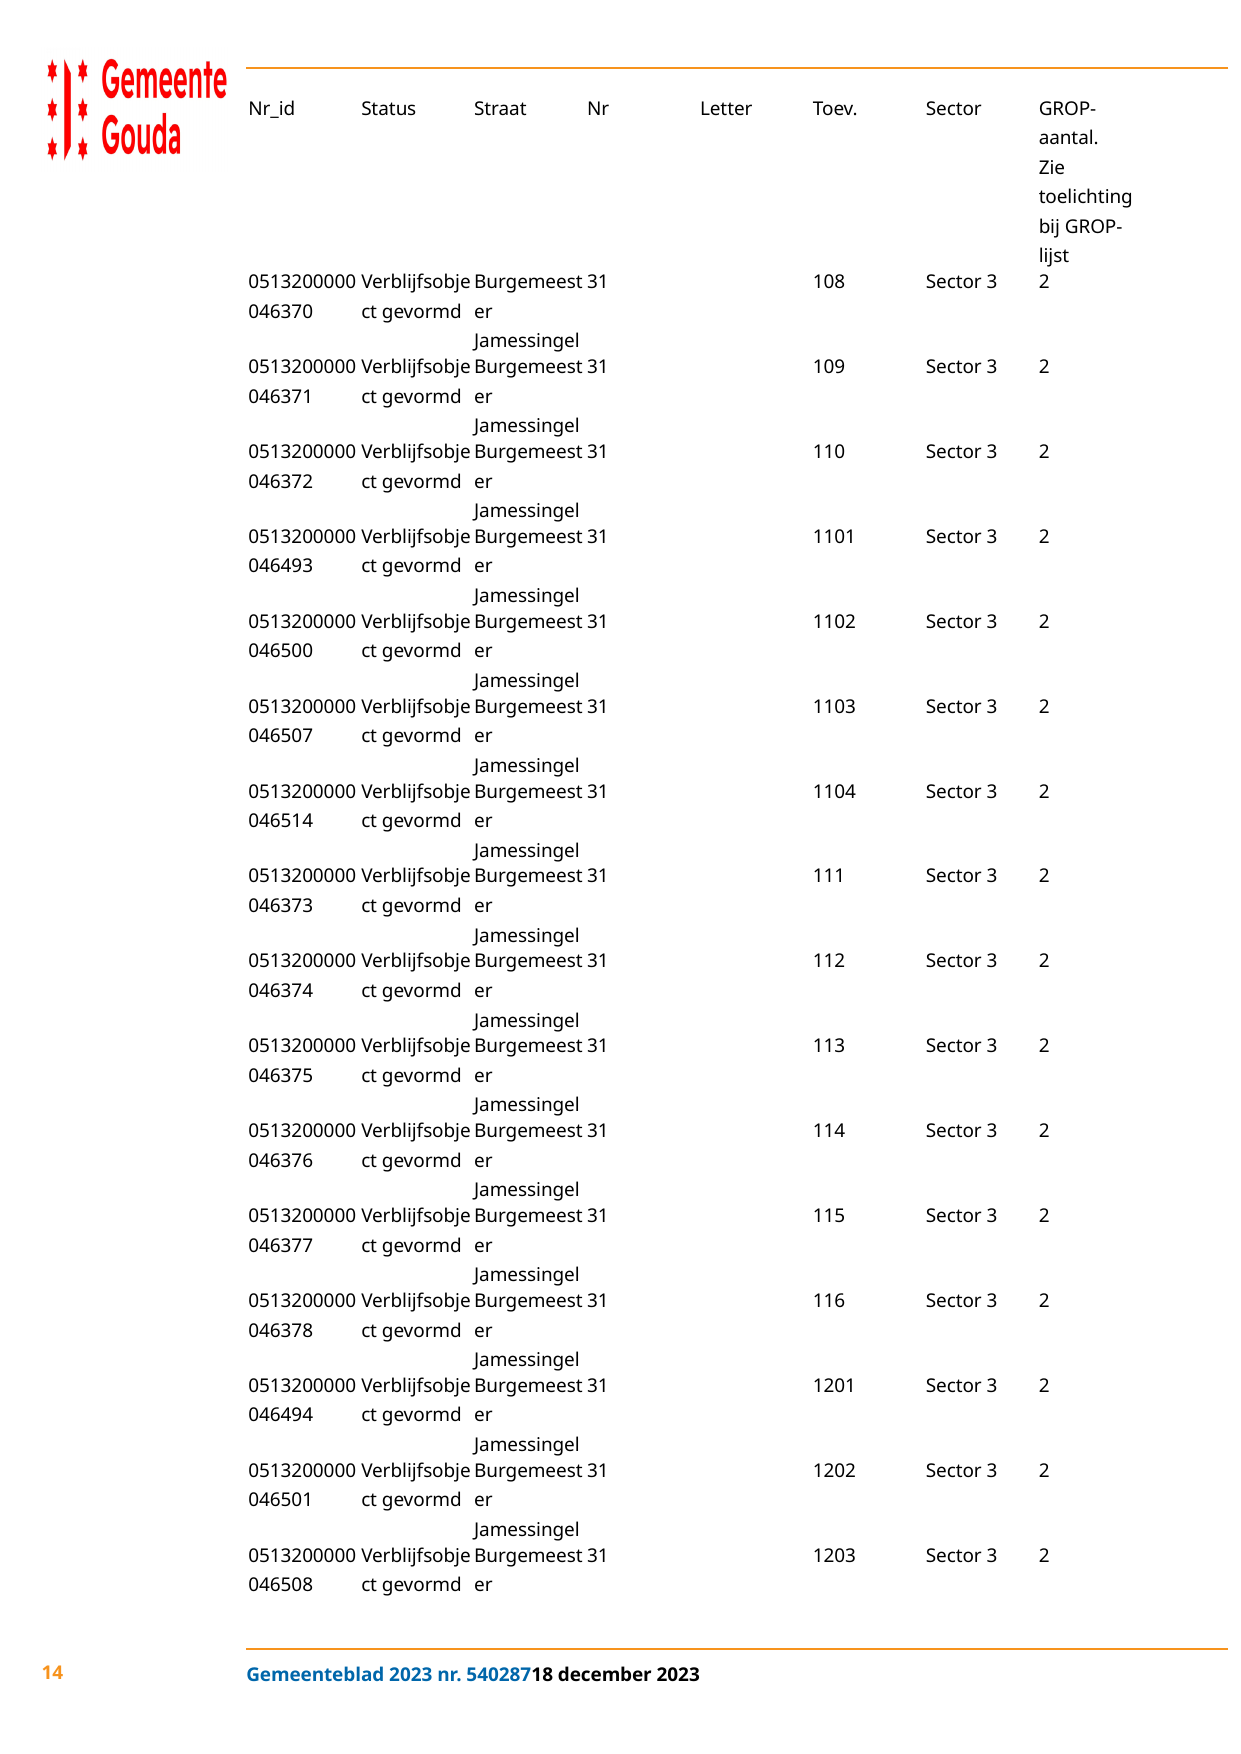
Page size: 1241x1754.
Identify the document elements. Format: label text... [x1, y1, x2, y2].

table_cell 1101 [813, 523, 926, 608]
table_cell Sector 3 [926, 948, 1038, 1032]
table_cell Verblijfsobject gevormd [361, 608, 474, 693]
table_cell 2 [1039, 438, 1152, 523]
table_cell 2 [1039, 1033, 1152, 1117]
table_cell Burgemeester Jamessingel [474, 1372, 587, 1457]
table_cell 31 [587, 353, 700, 438]
table_cell 0513200000046514 [248, 778, 361, 863]
table_header Straat [474, 95, 587, 268]
table_cell 2 [1039, 1118, 1152, 1202]
table_cell 31 [587, 523, 700, 608]
table_cell Verblijfsobject gevormd [361, 778, 474, 863]
table_cell 2 [1039, 1202, 1152, 1287]
table_cell 112 [813, 948, 926, 1032]
table_cell Burgemeester Jamessingel [474, 693, 587, 778]
table_header Letter [700, 95, 813, 268]
table_header GROP-aantal. Zie toelichting bij GROP-lijst [1039, 95, 1152, 268]
table_cell 2 [1039, 948, 1152, 1032]
table_cell 0513200000046370 [248, 269, 361, 353]
table_cell Sector 3 [926, 608, 1038, 693]
table_cell Burgemeester Jamessingel [474, 948, 587, 1032]
table_cell Sector 3 [926, 1542, 1038, 1597]
picture [41, 47, 231, 172]
table_cell 109 [813, 353, 926, 438]
table_cell Verblijfsobject gevormd [361, 1372, 474, 1457]
table_cell 0513200000046375 [248, 1033, 361, 1117]
table_cell 31 [587, 1542, 700, 1597]
table_cell Burgemeester Jamessingel [474, 1202, 587, 1287]
table_cell 1202 [813, 1457, 926, 1542]
table_cell Verblijfsobject gevormd [361, 523, 474, 608]
table_cell 1104 [813, 778, 926, 863]
table_cell 2 [1039, 778, 1152, 863]
table_cell [700, 778, 813, 863]
table_cell Sector 3 [926, 1118, 1038, 1202]
table_cell Burgemeester Jamessingel [474, 608, 587, 693]
table_cell Sector 3 [926, 438, 1038, 523]
table_cell [700, 948, 813, 1032]
table_cell 2 [1039, 608, 1152, 693]
table_cell 2 [1039, 1457, 1152, 1542]
table_cell 31 [587, 438, 700, 523]
table_cell 0513200000046500 [248, 608, 361, 693]
table_cell Sector 3 [926, 1372, 1038, 1457]
table_cell 0513200000046376 [248, 1118, 361, 1202]
table_cell 31 [587, 608, 700, 693]
table_cell [700, 523, 813, 608]
table_cell [700, 1372, 813, 1457]
table_cell [700, 269, 813, 353]
table_cell 0513200000046493 [248, 523, 361, 608]
table_cell [700, 353, 813, 438]
table_cell 1103 [813, 693, 926, 778]
table_cell [700, 608, 813, 693]
table_cell 0513200000046494 [248, 1372, 361, 1457]
table_cell Burgemeester Jamessingel [474, 353, 587, 438]
table_cell 0513200000046371 [248, 353, 361, 438]
table_cell Verblijfsobject gevormd [361, 269, 474, 353]
table_cell 2 [1039, 1542, 1152, 1597]
table_cell [700, 693, 813, 778]
table_cell 116 [813, 1287, 926, 1372]
table_cell Burgemeester Jamessingel [474, 778, 587, 863]
table_cell Verblijfsobject gevormd [361, 1118, 474, 1202]
table_cell 111 [813, 863, 926, 948]
table_header Nr_id [248, 95, 361, 268]
table_cell Verblijfsobject gevormd [361, 1202, 474, 1287]
table_cell [700, 438, 813, 523]
table_cell Sector 3 [926, 1287, 1038, 1372]
table_cell Burgemeester Jamessingel [474, 1457, 587, 1542]
table_cell Burgemeester Jamessingel [474, 1287, 587, 1372]
table_cell Verblijfsobject gevormd [361, 438, 474, 523]
table_cell 1203 [813, 1542, 926, 1597]
table_cell Verblijfsobject gevormd [361, 1033, 474, 1117]
table_cell 31 [587, 1033, 700, 1117]
table_cell Burgemeester Jamessingel [474, 1118, 587, 1202]
table_cell Sector 3 [926, 523, 1038, 608]
table_cell 2 [1039, 269, 1152, 353]
table_header Toev. [813, 95, 926, 268]
table_cell [700, 863, 813, 948]
table_cell 0513200000046507 [248, 693, 361, 778]
table_cell 114 [813, 1118, 926, 1202]
table_cell Sector 3 [926, 1202, 1038, 1287]
table_cell 2 [1039, 693, 1152, 778]
table_cell 31 [587, 1457, 700, 1542]
table_cell 115 [813, 1202, 926, 1287]
table_cell 1201 [813, 1372, 926, 1457]
table_cell Verblijfsobject gevormd [361, 693, 474, 778]
table_cell Sector 3 [926, 778, 1038, 863]
table_cell [700, 1202, 813, 1287]
table_cell Verblijfsobject gevormd [361, 863, 474, 948]
table_cell Burgemeester [474, 1542, 587, 1597]
table_cell 31 [587, 1118, 700, 1202]
table_cell Verblijfsobject gevormd [361, 948, 474, 1032]
table_cell 2 [1039, 1287, 1152, 1372]
table_cell 31 [587, 1287, 700, 1372]
table_header Nr [587, 95, 700, 268]
table_cell Sector 3 [926, 693, 1038, 778]
table_cell Sector 3 [926, 269, 1038, 353]
table_cell Verblijfsobject gevormd [361, 353, 474, 438]
table_cell 1102 [813, 608, 926, 693]
table_cell 0513200000046501 [248, 1457, 361, 1542]
table_cell 113 [813, 1033, 926, 1117]
table_cell Sector 3 [926, 1457, 1038, 1542]
table_cell 2 [1039, 523, 1152, 608]
table_cell Burgemeester Jamessingel [474, 523, 587, 608]
table_cell 31 [587, 1202, 700, 1287]
table_cell 31 [587, 948, 700, 1032]
table_cell 0513200000046378 [248, 1287, 361, 1372]
table_cell [700, 1457, 813, 1542]
table_cell Sector 3 [926, 353, 1038, 438]
table_header Sector [926, 95, 1038, 268]
table_cell 0513200000046508 [248, 1542, 361, 1597]
table_cell 0513200000046373 [248, 863, 361, 948]
table_cell 31 [587, 778, 700, 863]
table_cell 0513200000046372 [248, 438, 361, 523]
table_cell Burgemeester Jamessingel [474, 438, 587, 523]
table_cell Sector 3 [926, 863, 1038, 948]
table_cell Verblijfsobject gevormd [361, 1287, 474, 1372]
table_cell 108 [813, 269, 926, 353]
table_cell 0513200000046374 [248, 948, 361, 1032]
table_cell Verblijfsobject gevormd [361, 1457, 474, 1542]
table_cell 2 [1039, 863, 1152, 948]
table_cell 31 [587, 1372, 700, 1457]
table_cell Burgemeester Jamessingel [474, 269, 587, 353]
table_cell 110 [813, 438, 926, 523]
table_cell 0513200000046377 [248, 1202, 361, 1287]
table_cell Verblijfsobject gevormd [361, 1542, 474, 1597]
table_cell Sector 3 [926, 1033, 1038, 1117]
table_cell [700, 1033, 813, 1117]
table_cell Burgemeester Jamessingel [474, 1033, 587, 1117]
table_cell 31 [587, 863, 700, 948]
table_cell [700, 1118, 813, 1202]
table_cell [700, 1287, 813, 1372]
table_cell 2 [1039, 353, 1152, 438]
table_header Status [361, 95, 474, 268]
table_cell [700, 1542, 813, 1597]
table_cell Burgemeester Jamessingel [474, 863, 587, 948]
table_cell 31 [587, 693, 700, 778]
table_cell 2 [1039, 1372, 1152, 1457]
table_cell 31 [587, 269, 700, 353]
